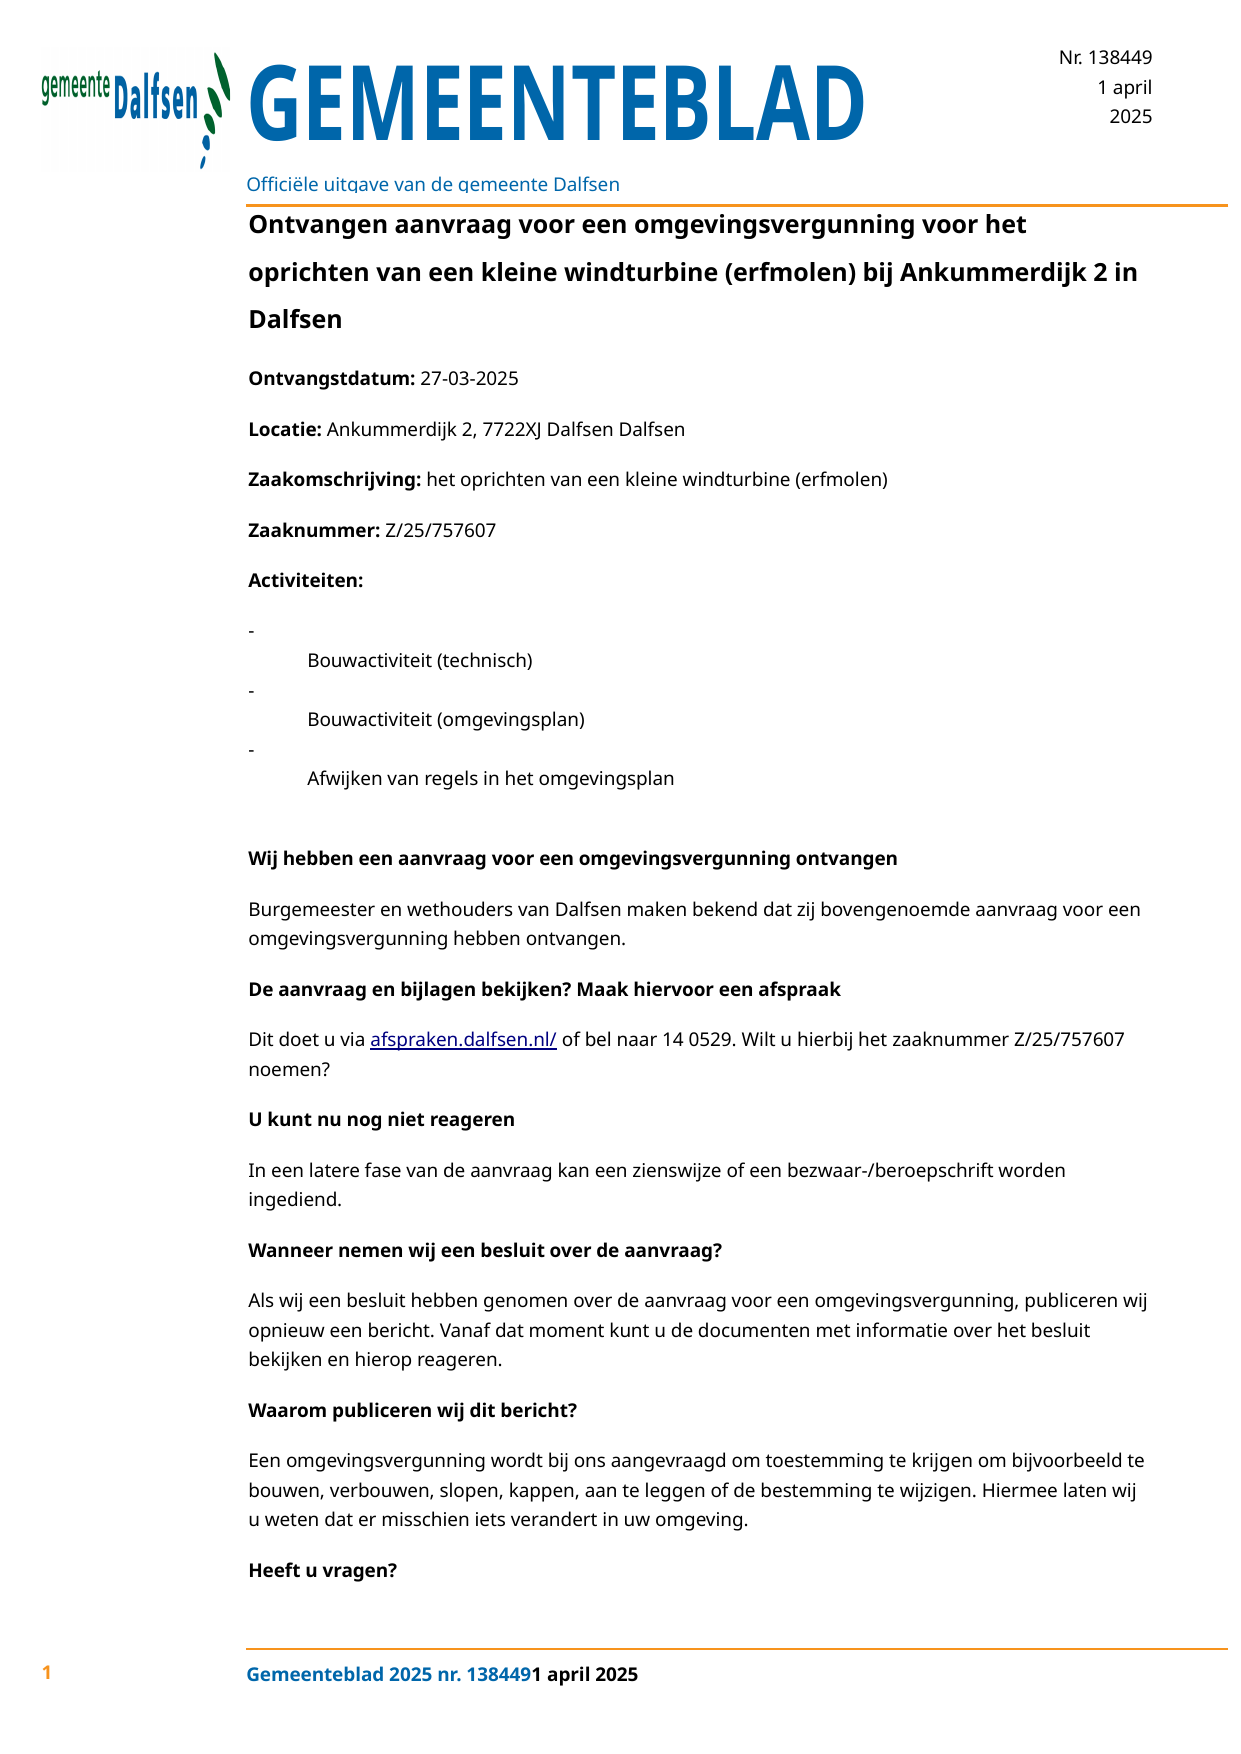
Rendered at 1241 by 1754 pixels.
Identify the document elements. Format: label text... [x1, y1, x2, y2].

text Wanneer nemen wij een besluit over de aanvraag? [248, 1237, 1152, 1262]
text Als wij een besluit hebben genomen over de aanvraag voor een omgevingsvergunning, publiceren wij opnieuw een bericht. Vanaf dat moment kunt u de documenten met informatie over het besluit bekijken en hierop reageren. [248, 1287, 1152, 1372]
text Dit doet u via afspraken.dalfsen.nl/ of bel naar 14 0529. Wilt u hierbij het zaaknummer Z/25/757607 noemen? [248, 1026, 1152, 1082]
list Afwijken van regels in het omgevingsplan [248, 766, 1152, 791]
text Ontvangen aanvraag voor een omgevingsvergunning voor het oprichten van een kleine windturbine (erfmolen) bij Ankummerdijk 2 in Dalfsen [248, 207, 1152, 336]
text Wij hebben een aanvraag voor een omgevingsvergunning ontvangen [248, 846, 1152, 871]
text Heeft u vragen? [248, 1557, 1152, 1582]
text Waarom publiceren wij dit bericht? [248, 1397, 1152, 1422]
list Bouwactiviteit (omgevingsplan) [248, 706, 1152, 732]
text Activiteiten: [248, 567, 1152, 593]
text Burgemeester en wethouders van Dalfsen maken bekend dat zij bovengenoemde aanvraag voor een omgevingsvergunning hebben ontvangen. [248, 896, 1152, 951]
text De aanvraag en bijlagen bekijken? Maak hiervoor een afspraak [248, 976, 1152, 1002]
text U kunt nu nog niet reageren [248, 1106, 1152, 1132]
list Bouwactiviteit (technisch) [248, 647, 1152, 673]
text Locatie: Ankummerdijk 2, 7722XJ Dalfsen Dalfsen [248, 416, 1152, 442]
text Zaakomschrijving: het oprichten van een kleine windturbine (erfmolen) [248, 466, 1152, 492]
text Zaaknummer: Z/25/757607 [248, 517, 1152, 542]
text Een omgevingsvergunning wordt bij ons aangevraagd om toestemming te krijgen om bijvoorbeeld te bouwen, verbouwen, slopen, kappen, aan te leggen of de bestemming te wijzigen. Hiermee laten wij u weten dat er misschien iets verandert in uw omgeving. [248, 1447, 1152, 1532]
text In een latere fase van de aanvraag kan een zienswijze of een bezwaar-/beroepschrift worden ingediend. [248, 1157, 1152, 1212]
picture [41, 47, 231, 172]
text Ontvangstdatum: 27-03-2025 [248, 366, 1152, 391]
